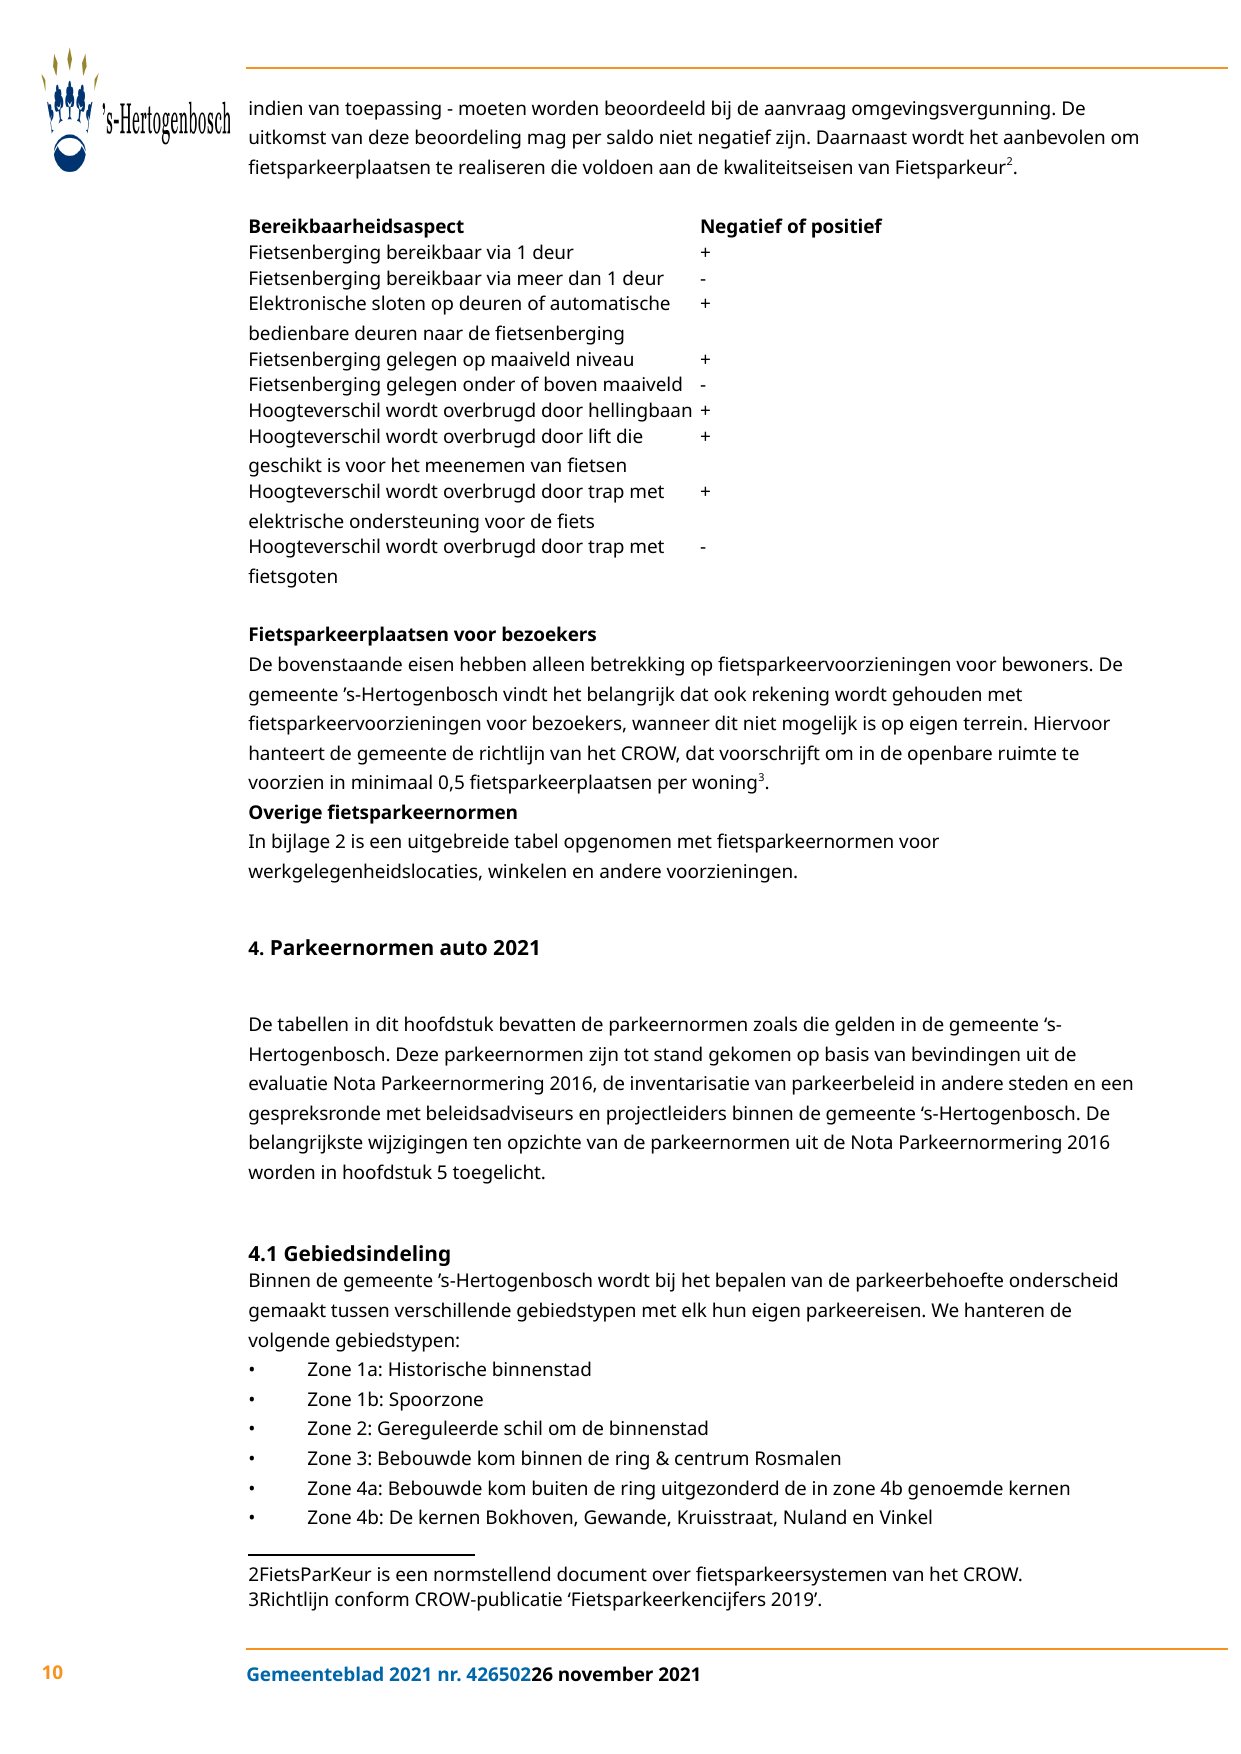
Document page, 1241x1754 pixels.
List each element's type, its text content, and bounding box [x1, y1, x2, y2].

list Zone 3: Bebouwde kom binnen de ring & centrum Rosmalen [248, 1445, 1152, 1471]
table_cell + [700, 478, 1152, 533]
table_cell Fietsenberging gelegen onder of boven maaiveld [248, 371, 700, 397]
list Zone 1b: Spoorzone [248, 1386, 1152, 1412]
picture [41, 47, 231, 172]
list Zone 4a: Bebouwde kom buiten de ring uitgezonderd de in zone 4b genoemde kernen [248, 1475, 1152, 1500]
table_cell - [700, 371, 1152, 397]
table_cell Fietsenberging bereikbaar via 1 deur [248, 239, 700, 265]
table_cell Fietsenberging gelegen op maaiveld niveau [248, 346, 700, 371]
text Richtlijn conform CROW-publicatie ‘Fietsparkeerkencijfers 2019’. [248, 1586, 1152, 1612]
table_header Negatief of positief [700, 213, 1152, 239]
table_cell - [700, 534, 1152, 589]
text 4.1 Gebiedsindeling [248, 1239, 1152, 1268]
table_cell Hoogteverschil wordt overbrugd door trap met elektrische ondersteuning voor de fiets [248, 478, 700, 533]
list Zone 4b: De kernen Bokhoven, Gewande, Kruisstraat, Nuland en Vinkel [248, 1504, 1152, 1530]
text indien van toepassing - moeten worden beoordeeld bij de aanvraag omgevingsvergunning. De uitkomst van deze beoordeling mag per saldo niet negatief zijn. Daarnaast wordt het aanbevolen om fietsparkeerplaatsen te realiseren die voldoen aan de kwaliteitseisen van Fietsparkeur. [248, 95, 1152, 180]
table_cell Hoogteverschil wordt overbrugd door hellingbaan [248, 397, 700, 423]
text Binnen de gemeente ’s-Hertogenbosch wordt bij het bepalen van de parkeerbehoefte onderscheid gemaakt tussen verschillende gebiedstypen met elk hun eigen parkeereisen. We hanteren de volgende gebiedstypen: [248, 1268, 1152, 1352]
table_cell Elektronische sloten op deuren of automatische bedienbare deuren naar de fietsenberging [248, 290, 700, 346]
list Zone 1a: Historische binnenstad [248, 1356, 1152, 1382]
list Zone 2: Gereguleerde schil om de binnenstad [248, 1416, 1152, 1441]
table_header Bereikbaarheidsaspect [248, 213, 700, 239]
table_cell + [700, 346, 1152, 371]
text De bovenstaande eisen hebben alleen betrekking op fietsparkeervoorzieningen voor bewoners. De gemeente ’s-Hertogenbosch vindt het belangrijk dat ook rekening wordt gehouden met fietsparkeervoorzieningen voor bezoekers, wanneer dit niet mogelijk is op eigen terrein. Hiervoor hanteert de gemeente de richtlijn van het CROW, dat voorschrijft om in de openbare ruimte te voorzien in minimaal 0,5 fietsparkeerplaatsen per woning. [248, 651, 1152, 795]
text De tabellen in dit hoofdstuk bevatten de parkeernormen zoals die gelden in de gemeente ‘s-Hertogenbosch. Deze parkeernormen zijn tot stand gekomen op basis van bevindingen uit de evaluatie Nota Parkeernormering 2016, de inventarisatie van parkeerbeleid in andere steden en een gespreksronde met beleidsadviseurs en projectleiders binnen de gemeente ‘s-Hertogenbosch. De belangrijkste wijzigingen ten opzichte van de parkeernormen uit de Nota Parkeernormering 2016 worden in hoofdstuk 5 toegelicht. [248, 1011, 1152, 1185]
text 4. Parkeernormen auto 2021 [248, 933, 1152, 962]
text Fietsparkeerplaatsen voor bezoekers [248, 622, 1152, 647]
text FietsParKeur is een normstellend document over fietsparkeersystemen van het CROW. [248, 1561, 1152, 1586]
table_cell + [700, 239, 1152, 265]
table_cell + [700, 423, 1152, 478]
text Overige fietsparkeernormen [248, 799, 1152, 825]
table_cell Hoogteverschil wordt overbrugd door lift die geschikt is voor het meenemen van fietsen [248, 423, 700, 478]
table_cell + [700, 290, 1152, 346]
table_cell + [700, 397, 1152, 423]
table_cell Fietsenberging bereikbaar via meer dan 1 deur [248, 265, 700, 290]
table_cell - [700, 265, 1152, 290]
table_cell Hoogteverschil wordt overbrugd door trap met fietsgoten [248, 534, 700, 589]
text In bijlage 2 is een uitgebreide tabel opgenomen met fietsparkeernormen voor werkgelegenheidslocaties, winkelen en andere voorzieningen. [248, 829, 1152, 884]
